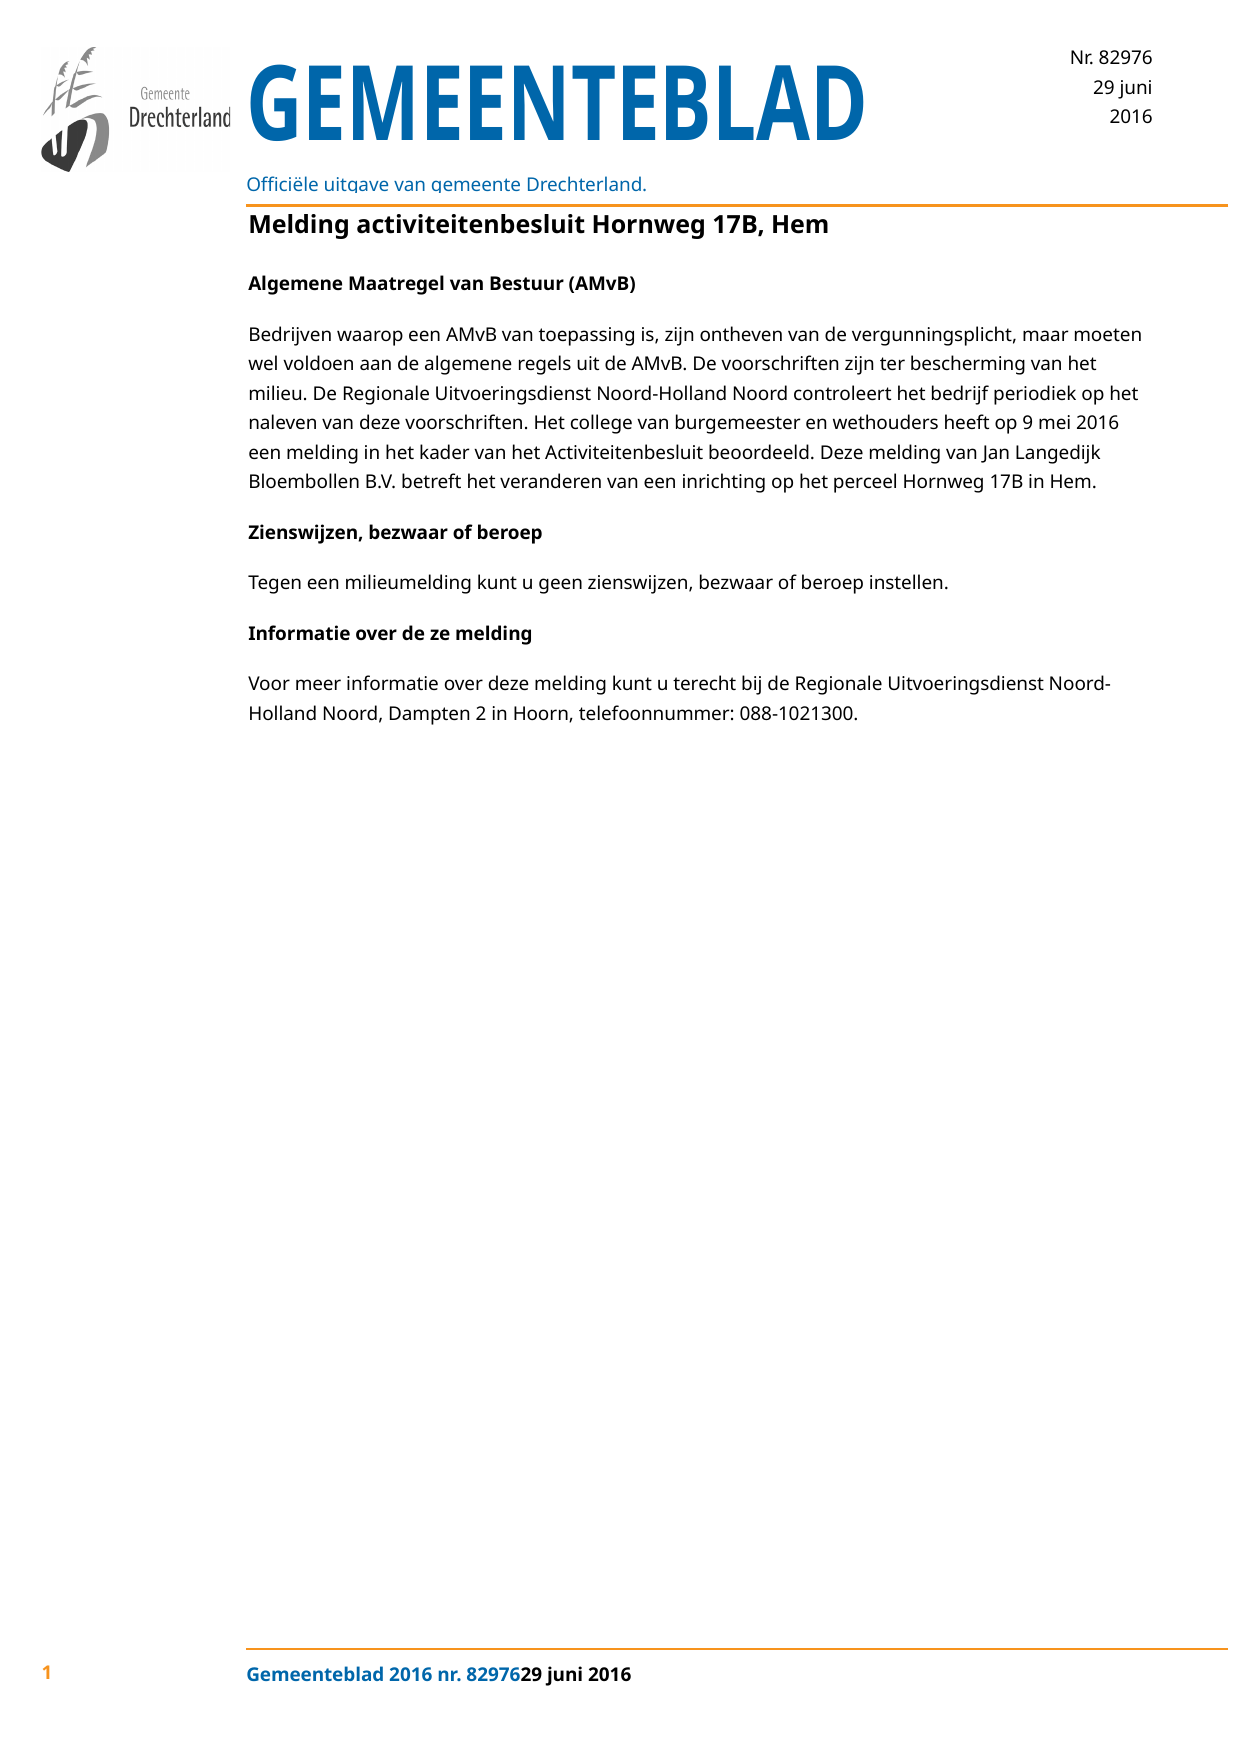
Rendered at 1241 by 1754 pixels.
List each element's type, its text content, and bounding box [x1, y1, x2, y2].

text Bedrijven waarop een AMvB van toepassing is, zijn ontheven van de vergunningsplicht, maar moeten wel voldoen aan de algemene regels uit de AMvB. De voorschriften zijn ter bescherming van het milieu. De Regionale Uitvoeringsdienst Noord-Holland Noord controleert het bedrijf periodiek op het naleven van deze voorschriften. Het college van burgemeester en wethouders heeft op 9 mei 2016 een melding in het kader van het Activiteitenbesluit beoordeeld. Deze melding van Jan Langedijk Bloembollen B.V. betreft het veranderen van een inrichting op het perceel Hornweg 17B in Hem. [248, 321, 1152, 494]
text Informatie over de ze melding [248, 620, 1152, 646]
text Zienswijzen, bezwaar of beroep [248, 519, 1152, 545]
text Melding activiteitenbesluit Hornweg 17B, Hem [248, 207, 1152, 241]
text Algemene Maatregel van Bestuur (AMvB) [248, 270, 1152, 296]
text Voor meer informatie over deze melding kunt u terecht bij de Regionale Uitvoeringsdienst Noord-Holland Noord, Dampten 2 in Hoorn, telefoonnummer: 088-1021300. [248, 670, 1152, 726]
text Tegen een milieumelding kunt u geen zienswijzen, bezwaar of beroep instellen. [248, 569, 1152, 595]
picture [41, 47, 231, 172]
